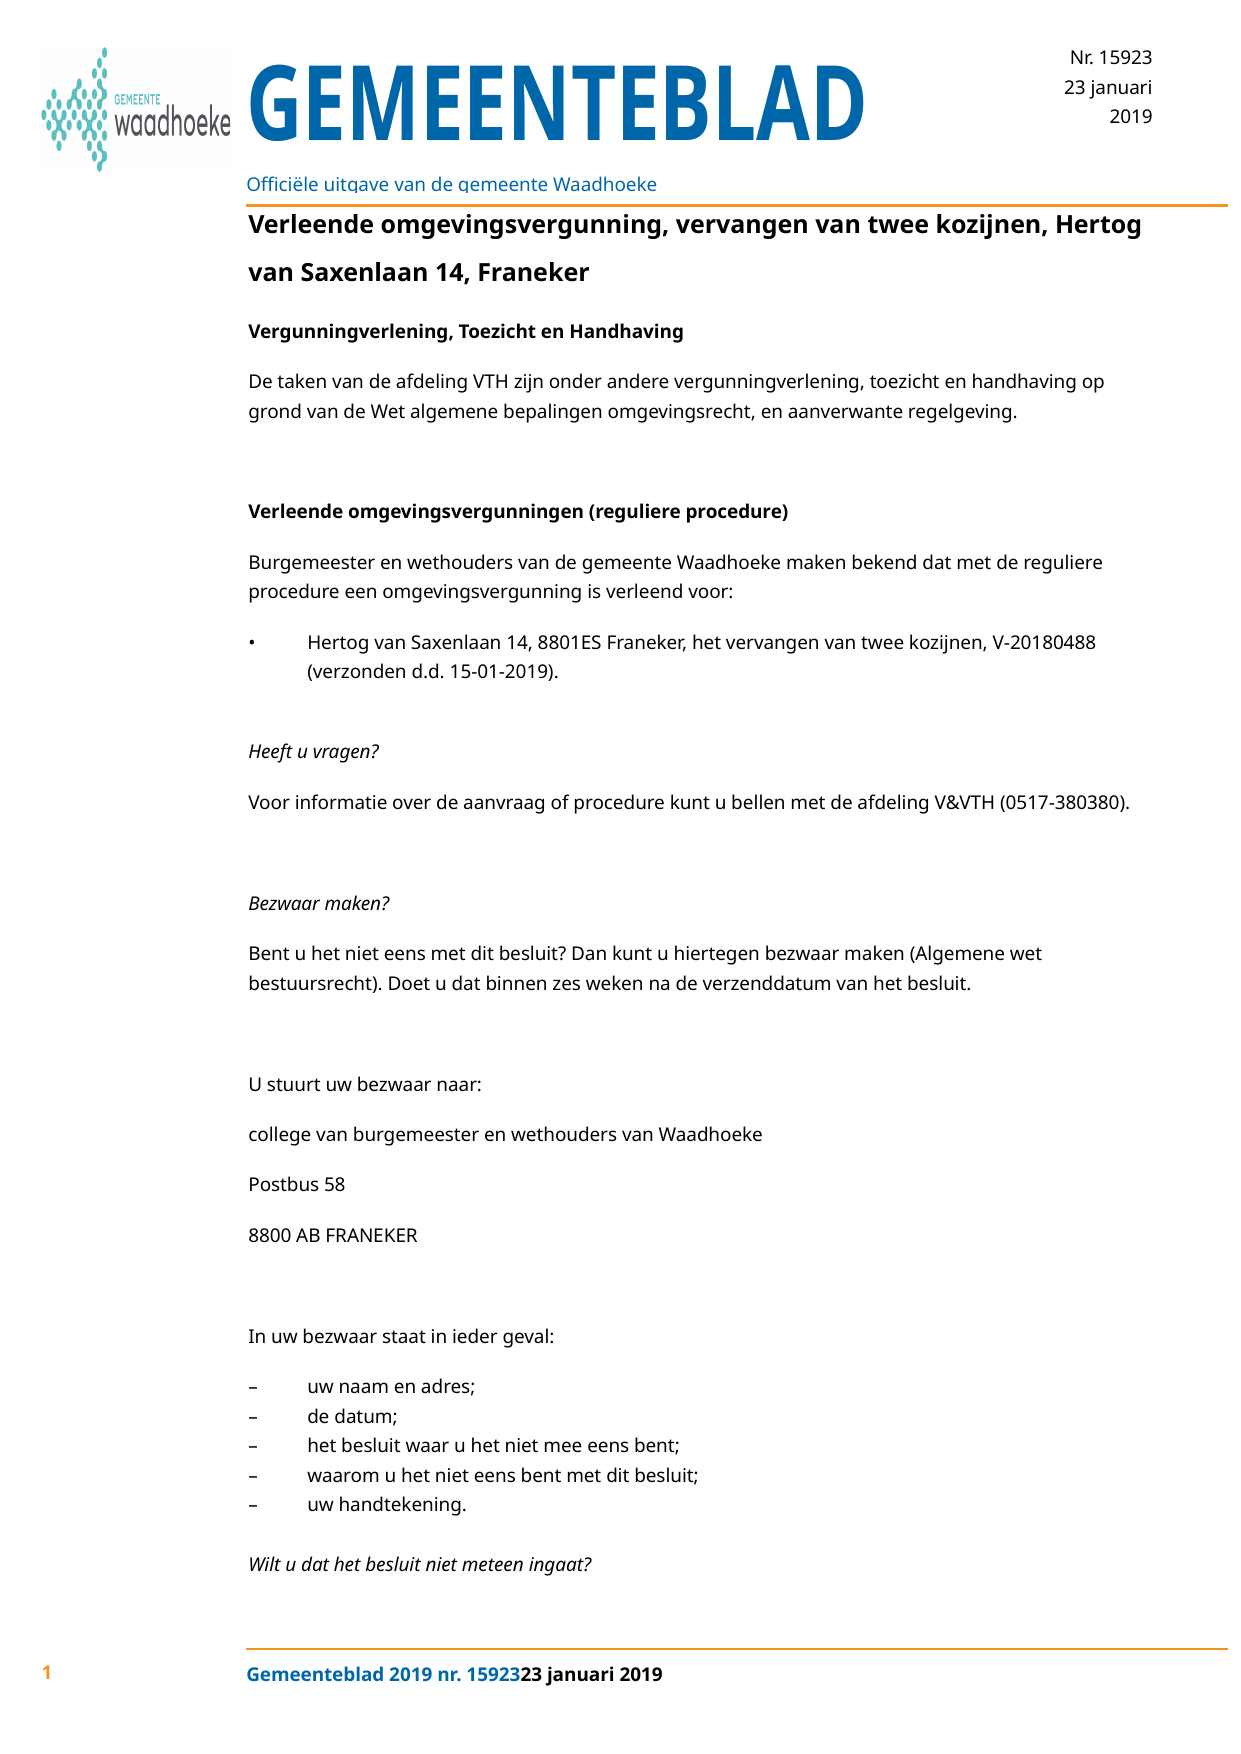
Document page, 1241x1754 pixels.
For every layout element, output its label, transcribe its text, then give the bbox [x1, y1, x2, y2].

text Bent u het niet eens met dit besluit? Dan kunt u hiertegen bezwaar maken (Algemene wet bestuursrecht). Doet u dat binnen zes weken na de verzenddatum van het besluit. [248, 940, 1152, 996]
text college van burgemeester en wethouders van Waadhoeke [248, 1121, 1152, 1147]
text Verleende omgevingsvergunning, vervangen van twee kozijnen, Hertog van Saxenlaan 14, Franeker [248, 207, 1152, 288]
list waarom u het niet eens bent met dit besluit; [248, 1462, 1152, 1488]
text Voor informatie over de aanvraag of procedure kunt u bellen met de afdeling V&VTH (0517-380380). [248, 789, 1152, 815]
text Wilt u dat het besluit niet meteen ingaat? [248, 1551, 1152, 1577]
text De taken van de afdeling VTH zijn onder andere vergunningverlening, toezicht en handhaving op grond van de Wet algemene bepalingen omgevingsrecht, en aanverwante regelgeving. [248, 368, 1152, 424]
text In uw bezwaar staat in ieder geval: [248, 1323, 1152, 1349]
text U stuurt uw bezwaar naar: [248, 1071, 1152, 1097]
text Vergunningverlening, Toezicht en Handhaving [248, 318, 1152, 344]
text Verleende omgevingsvergunningen (reguliere procedure) [248, 499, 1152, 524]
text Bezwaar maken? [248, 890, 1152, 916]
list uw handtekening. [248, 1492, 1152, 1517]
list het besluit waar u het niet mee eens bent; [248, 1432, 1152, 1458]
list de datum; [248, 1403, 1152, 1429]
list uw naam en adres; [248, 1373, 1152, 1399]
text Heeft u vragen? [248, 739, 1152, 764]
list Hertog van Saxenlaan 14, 8801ES Franeker, het vervangen van twee kozijnen, V-20180488 (verzonden d.d. 15-01-2019). [248, 629, 1152, 684]
text Postbus 58 [248, 1172, 1152, 1197]
picture [41, 47, 231, 172]
text 8800 AB FRANEKER [248, 1222, 1152, 1248]
text Burgemeester en wethouders van de gemeente Waadhoeke maken bekend dat met de reguliere procedure een omgevingsvergunning is verleend voor: [248, 549, 1152, 604]
